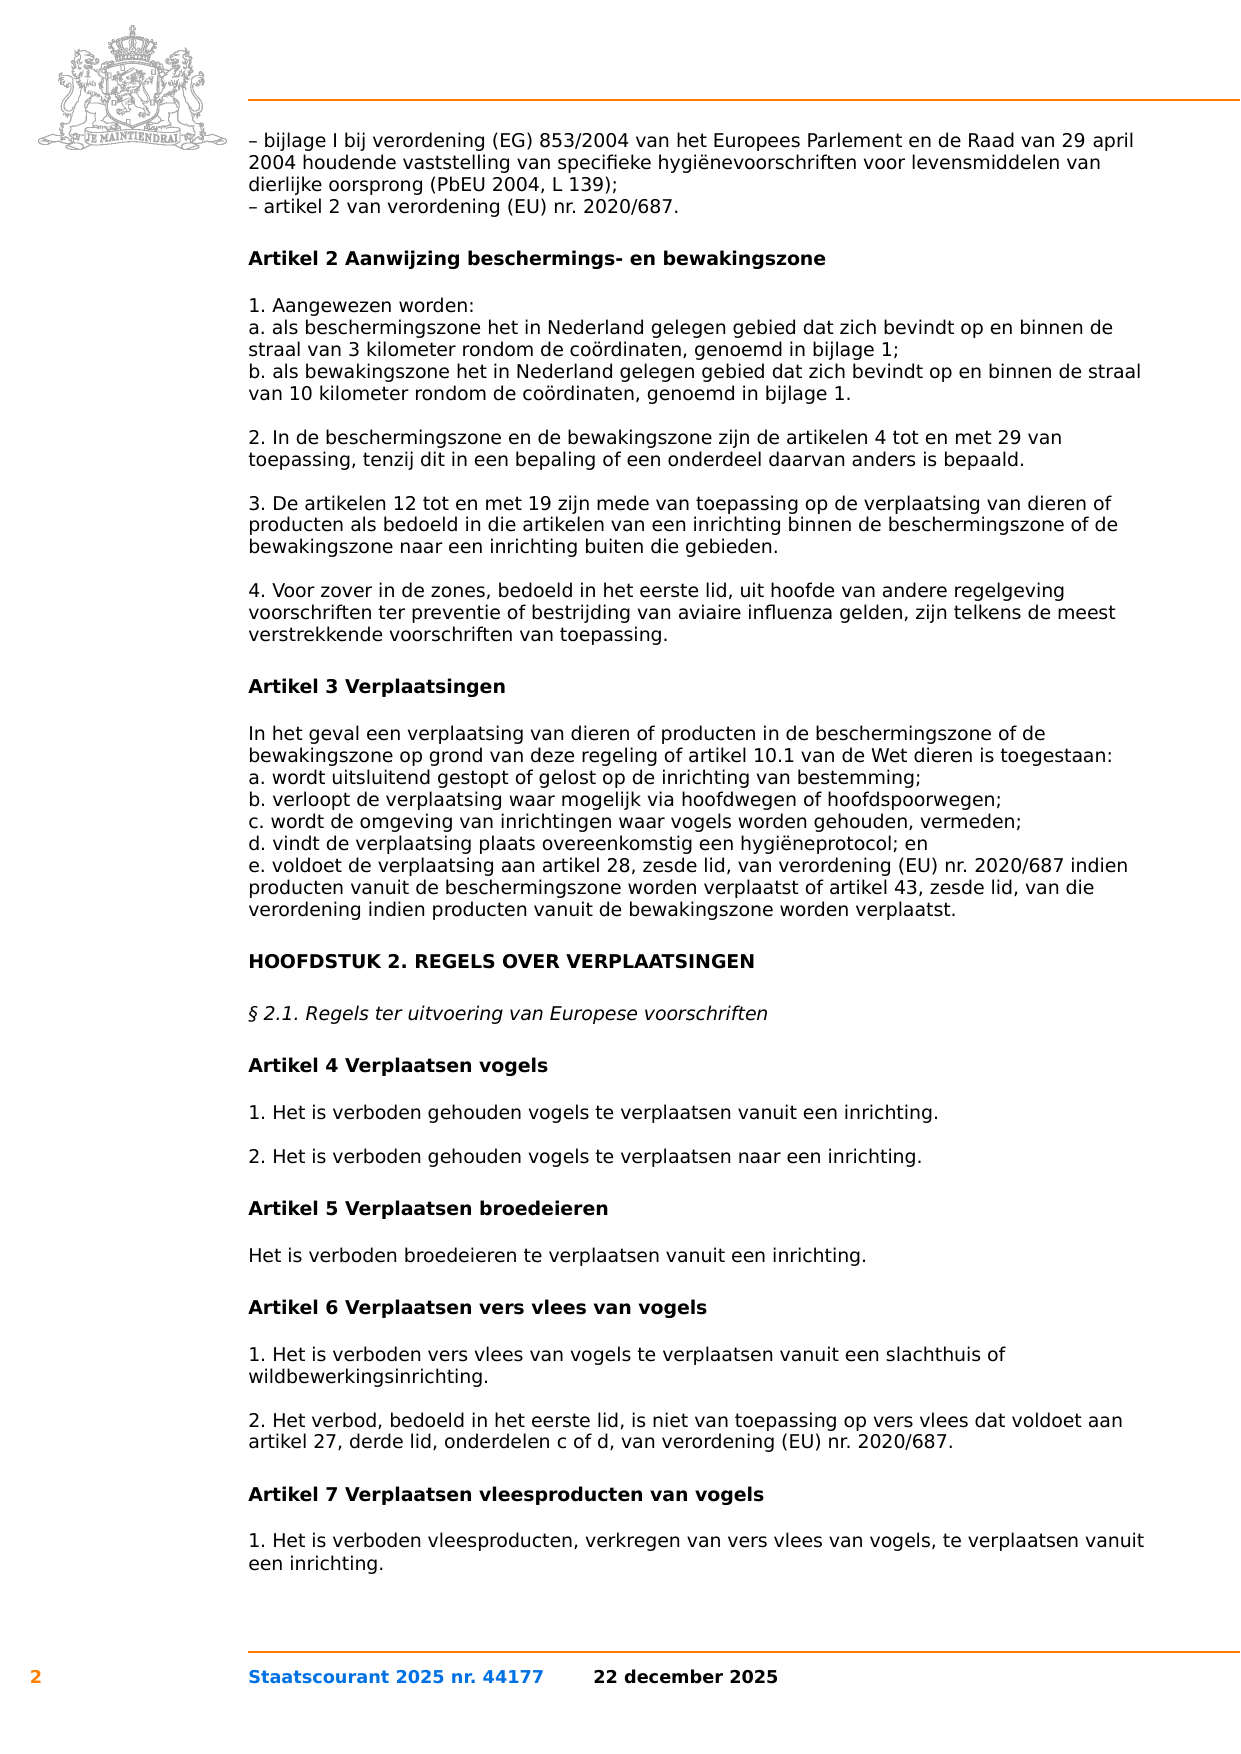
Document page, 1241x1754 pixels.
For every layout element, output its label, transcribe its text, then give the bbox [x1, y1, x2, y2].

subtitle § 2.1. Regels ter uitvoering van Europese voorschriften [248, 1003, 1163, 1025]
text b. verloopt de verplaatsing waar mogelijk via hoofdwegen of hoofdspoorwegen; [248, 789, 1163, 811]
subtitle Artikel 3 Verplaatsingen [248, 676, 1163, 698]
picture [38, 25, 227, 150]
subtitle Artikel 7 Verplaatsen vleesproducten van vogels [248, 1483, 1163, 1505]
text 4. Voor zover in de zones, bedoeld in het eerste lid, uit hoofde van andere regelgeving voorschriften ter preventie of bestrijding van aviaire influenza gelden, zijn telkens de meest verstrekkende voorschriften van toepassing. [248, 580, 1163, 646]
text 1. Het is verboden vers vlees van vogels te verplaatsen vanuit een slachthuis of wildbewerkingsinrichting. [248, 1344, 1163, 1388]
text a. wordt uitsluitend gestopt of gelost op de inrichting van bestemming; [248, 767, 1163, 789]
text 2. In de beschermingszone en de bewakingszone zijn de artikelen 4 tot en met 29 van toepassing, tenzij dit in een bepaling of een onderdeel daarvan anders is bepaald. [248, 427, 1163, 471]
text 1. Aangewezen worden: [248, 295, 1163, 317]
subtitle Artikel 2 Aanwijzing beschermings- en bewakingszone [248, 248, 1163, 270]
text b. als bewakingszone het in Nederland gelegen gebied dat zich bevindt op en binnen de straal van 10 kilometer rondom de coördinaten, genoemd in bijlage 1. [248, 361, 1163, 405]
subtitle Artikel 4 Verplaatsen vogels [248, 1055, 1163, 1077]
text In het geval een verplaatsing van dieren of producten in de beschermingszone of de bewakingszone op grond van deze regeling of artikel 10.1 van de Wet dieren is toegestaan: [248, 723, 1163, 767]
text 2. Het is verboden gehouden vogels te verplaatsen naar een inrichting. [248, 1146, 1163, 1168]
subtitle HOOFDSTUK 2. REGELS OVER VERPLAATSINGEN [248, 951, 1163, 973]
text 1. Het is verboden gehouden vogels te verplaatsen vanuit een inrichting. [248, 1102, 1163, 1124]
text 1. Het is verboden vleesproducten, verkregen van vers vlees van vogels, te verplaatsen vanuit een inrichting. [248, 1530, 1163, 1574]
subtitle Artikel 6 Verplaatsen vers vlees van vogels [248, 1297, 1163, 1319]
text d. vindt de verplaatsing plaats overeenkomstig een hygiëneprotocol; en [248, 833, 1163, 855]
subtitle Artikel 5 Verplaatsen broedeieren [248, 1198, 1163, 1220]
text c. wordt de omgeving van inrichtingen waar vogels worden gehouden, vermeden; [248, 811, 1163, 833]
text – artikel 2 van verordening (EU) nr. 2020/687. [248, 196, 1163, 218]
text 3. De artikelen 12 tot en met 19 zijn mede van toepassing op de verplaatsing van dieren of producten als bedoeld in die artikelen van een inrichting binnen de beschermingszone of de bewakingszone naar een inrichting buiten die gebieden. [248, 492, 1163, 558]
text a. als beschermingszone het in Nederland gelegen gebied dat zich bevindt op en binnen de straal van 3 kilometer rondom de coördinaten, genoemd in bijlage 1; [248, 317, 1163, 361]
text – bijlage I bij verordening (EG) 853/2004 van het Europees Parlement en de Raad van 29 april 2004 houdende vaststelling van specifieke hygiënevoorschriften voor levensmiddelen van dierlijke oorsprong (PbEU 2004, L 139); [248, 130, 1163, 196]
text Het is verboden broedeieren te verplaatsen vanuit een inrichting. [248, 1245, 1163, 1267]
text 2. Het verbod, bedoeld in het eerste lid, is niet van toepassing op vers vlees dat voldoet aan artikel 27, derde lid, onderdelen c of d, van verordening (EU) nr. 2020/687. [248, 1409, 1163, 1453]
text e. voldoet de verplaatsing aan artikel 28, zesde lid, van verordening (EU) nr. 2020/687 indien producten vanuit de beschermingszone worden verplaatst of artikel 43, zesde lid, van die verordening indien producten vanuit de bewakingszone worden verplaatst. [248, 855, 1163, 921]
